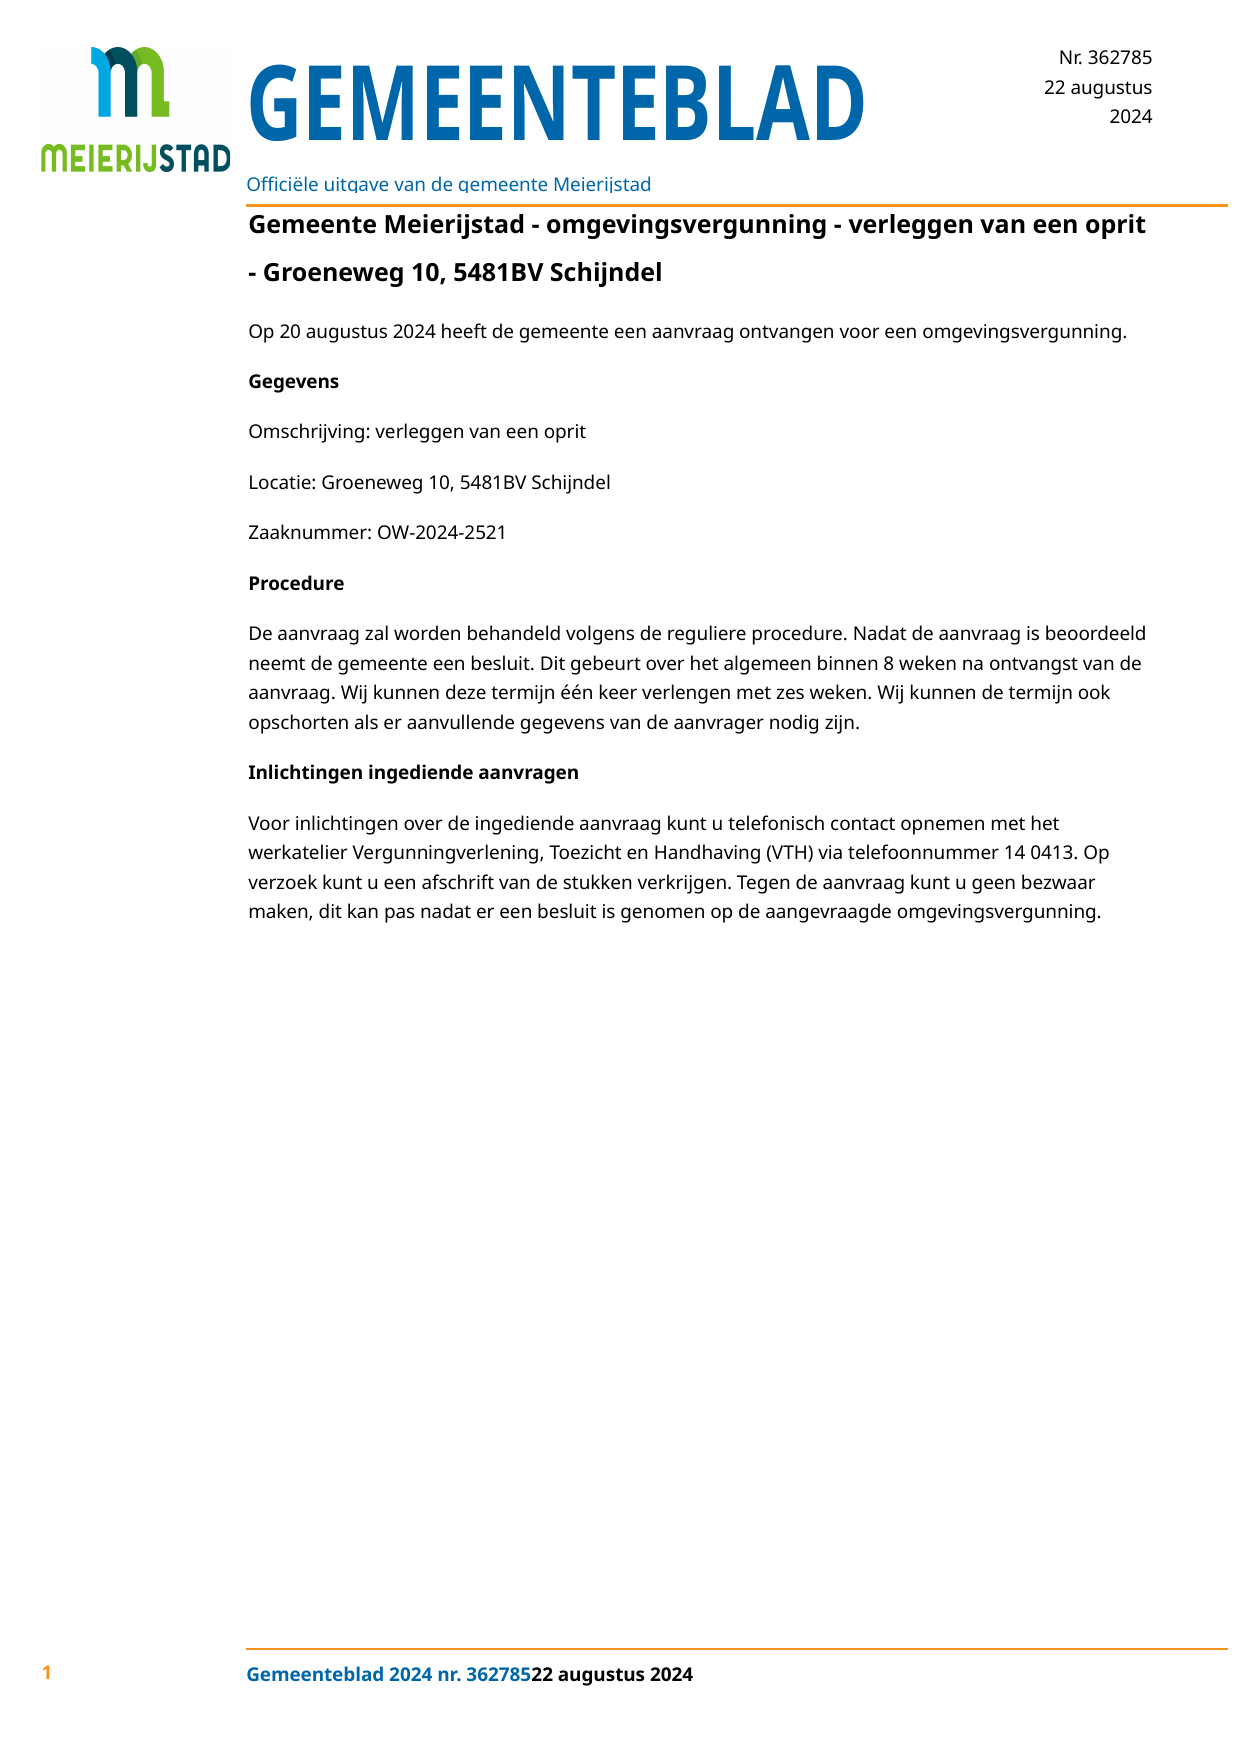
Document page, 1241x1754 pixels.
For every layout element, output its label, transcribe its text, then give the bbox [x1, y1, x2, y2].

text Omschrijving: verleggen van een oprit [248, 419, 1152, 444]
text De aanvraag zal worden behandeld volgens de reguliere procedure. Nadat de aanvraag is beoordeeld neemt de gemeente een besluit. Dit gebeurt over het algemeen binnen 8 weken na ontvangst van de aanvraag. Wij kunnen deze termijn één keer verlengen met zes weken. Wij kunnen de termijn ook opschorten als er aanvullende gegevens van de aanvrager nodig zijn. [248, 620, 1152, 735]
text Procedure [248, 570, 1152, 596]
text Gemeente Meierijstad - omgevingsvergunning - verleggen van een oprit - Groeneweg 10, 5481BV Schijndel [248, 207, 1152, 288]
text Voor inlichtingen over de ingediende aanvraag kunt u telefonisch contact opnemen met het werkatelier Vergunningverlening, Toezicht en Handhaving (VTH) via telefoonnummer 14 0413. Op verzoek kunt u een afschrift van de stukken verkrijgen. Tegen de aanvraag kunt u geen bezwaar maken, dit kan pas nadat er een besluit is genomen op de aangevraagde omgevingsvergunning. [248, 810, 1152, 924]
picture [41, 47, 231, 172]
text Op 20 augustus 2024 heeft de gemeente een aanvraag ontvangen voor een omgevingsvergunning. [248, 318, 1152, 344]
text Locatie: Groeneweg 10, 5481BV Schijndel [248, 469, 1152, 495]
text Inlichtingen ingediende aanvragen [248, 759, 1152, 785]
text Gegevens [248, 368, 1152, 394]
text Zaaknummer: OW-2024-2521 [248, 519, 1152, 545]
